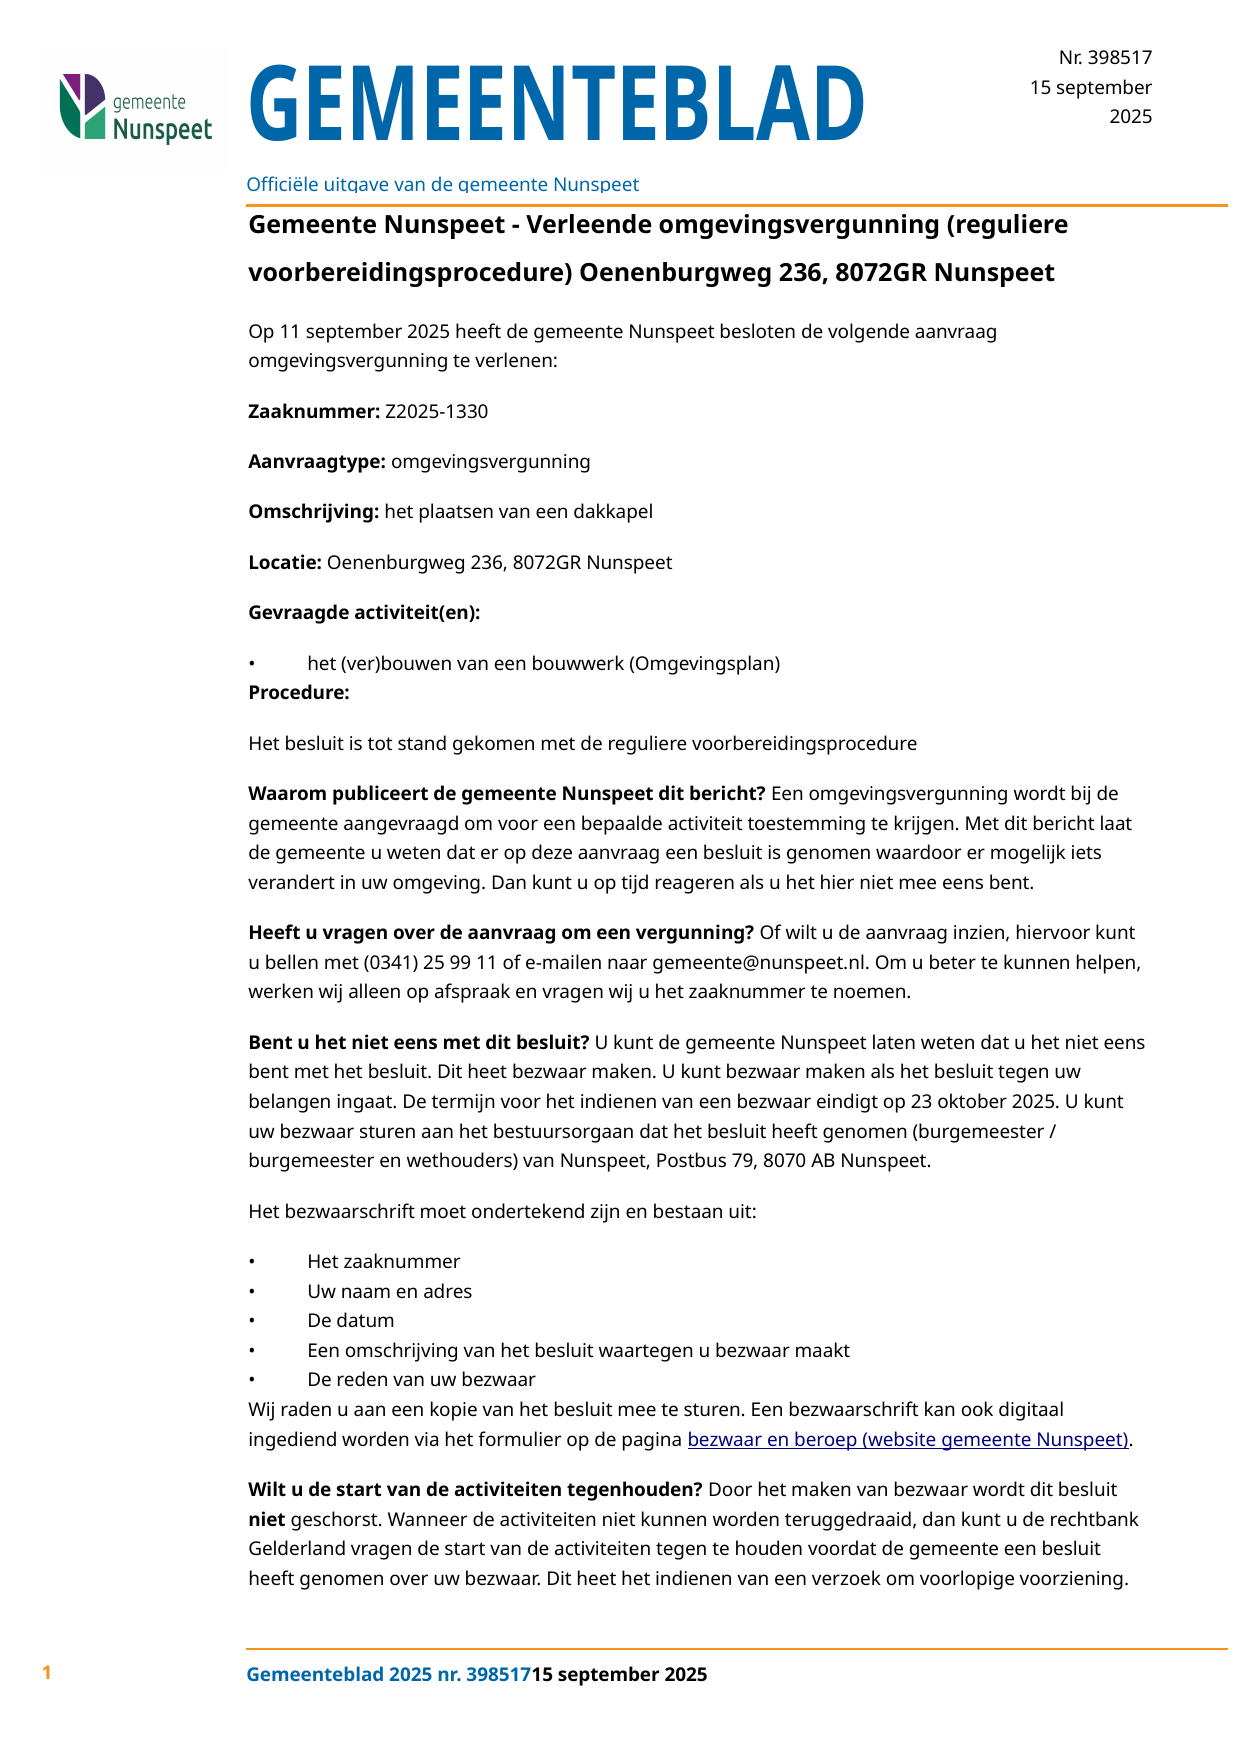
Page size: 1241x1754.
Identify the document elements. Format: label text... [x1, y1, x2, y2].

picture [41, 47, 231, 172]
text Gevraagde activiteit(en): [248, 599, 1152, 625]
text Bent u het niet eens met dit besluit? U kunt de gemeente Nunspeet laten weten dat u het niet eens bent met het besluit. Dit heet bezwaar maken. U kunt bezwaar maken als het besluit tegen uw belangen ingaat. De termijn voor het indienen van een bezwaar eindigt op 23 oktober 2025. U kunt uw bezwaar sturen aan het bestuursorgaan dat het besluit heeft genomen (burgemeester / burgemeester en wethouders) van Nunspeet, Postbus 79, 8070 AB Nunspeet. [248, 1029, 1152, 1173]
text Het besluit is tot stand gekomen met de reguliere voorbereidingsprocedure [248, 730, 1152, 756]
list De datum [248, 1307, 1152, 1333]
text Locatie: Oenenburgweg 236, 8072GR Nunspeet [248, 549, 1152, 575]
text Op 11 september 2025 heeft de gemeente Nunspeet besloten de volgende aanvraag omgevingsvergunning te verlenen: [248, 318, 1152, 373]
list het (ver)bouwen van een bouwwerk (Omgevingsplan) [248, 650, 1152, 676]
text Waarom publiceert de gemeente Nunspeet dit bericht? Een omgevingsvergunning wordt bij de gemeente aangevraagd om voor een bepaalde activiteit toestemming te krijgen. Met dit bericht laat de gemeente u weten dat er op deze aanvraag een besluit is genomen waardoor er mogelijk iets verandert in uw omgeving. Dan kunt u op tijd reageren als u het hier niet mee eens bent. [248, 780, 1152, 895]
text Wilt u de start van de activiteiten tegenhouden? Door het maken van bezwaar wordt dit besluit niet geschorst. Wanneer de activiteiten niet kunnen worden teruggedraaid, dan kunt u de rechtbank Gelderland vragen de start van de activiteiten tegen te houden voordat de gemeente een besluit heeft genomen over uw bezwaar. Dit heet het indienen van een verzoek om voorlopige voorziening. [248, 1476, 1152, 1591]
text Wij raden u aan een kopie van het besluit mee te sturen. Een bezwaarschrift kan ook digitaal ingediend worden via het formulier op de pagina bezwaar en beroep (website gemeente Nunspeet). [248, 1396, 1152, 1452]
list Een omschrijving van het besluit waartegen u bezwaar maakt [248, 1337, 1152, 1363]
text Aanvraagtype: omgevingsvergunning [248, 448, 1152, 474]
list Uw naam en adres [248, 1278, 1152, 1304]
text Zaaknummer: Z2025-1330 [248, 398, 1152, 424]
list Het zaaknummer [248, 1248, 1152, 1274]
list De reden van uw bezwaar [248, 1367, 1152, 1392]
text Omschrijving: het plaatsen van een dakkapel [248, 499, 1152, 524]
text Heeft u vragen over de aanvraag om een vergunning? Of wilt u de aanvraag inzien, hiervoor kunt u bellen met (0341) 25 99 11 of e-mailen naar gemeente@nunspeet.nl. Om u beter te kunnen helpen, werken wij alleen op afspraak en vragen wij u het zaaknummer te noemen. [248, 919, 1152, 1004]
text Het bezwaarschrift moet ondertekend zijn en bestaan uit: [248, 1198, 1152, 1224]
text Gemeente Nunspeet - Verleende omgevingsvergunning (reguliere voorbereidingsprocedure) Oenenburgweg 236, 8072GR Nunspeet [248, 207, 1152, 288]
text Procedure: [248, 679, 1152, 705]
